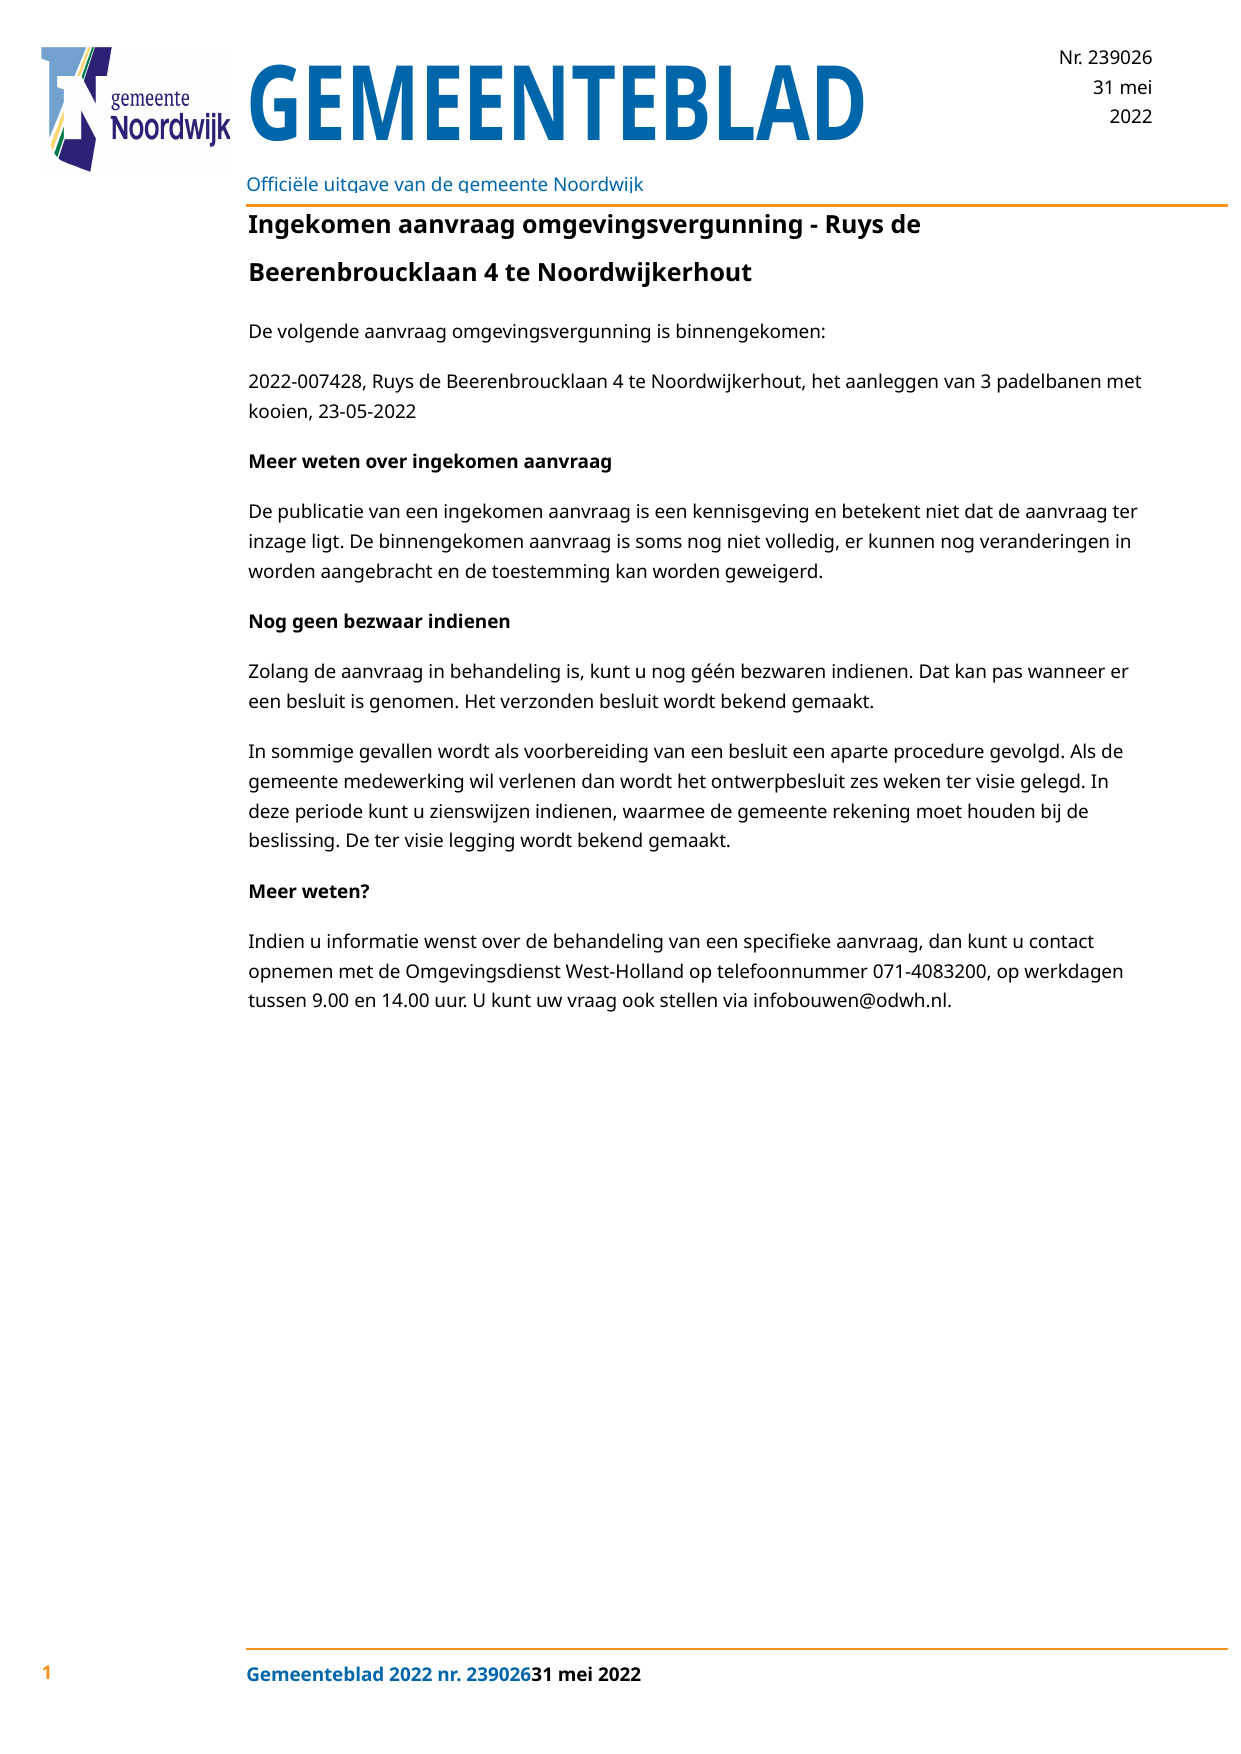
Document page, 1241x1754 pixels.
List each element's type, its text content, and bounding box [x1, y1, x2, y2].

picture [41, 47, 231, 172]
text 2022-007428, Ruys de Beerenbroucklaan 4 te Noordwijkerhout, het aanleggen van 3 padelbanen met kooien, 23-05-2022 [248, 368, 1152, 424]
text In sommige gevallen wordt als voorbereiding van een besluit een aparte procedure gevolgd. Als de gemeente medewerking wil verlenen dan wordt het ontwerpbesluit zes weken ter visie gelegd. In deze periode kunt u zienswijzen indienen, waarmee de gemeente rekening moet houden bij de beslissing. De ter visie legging wordt bekend gemaakt. [248, 739, 1152, 853]
text Zolang de aanvraag in behandeling is, kunt u nog géén bezwaren indienen. Dat kan pas wanneer er een besluit is genomen. Het verzonden besluit wordt bekend gemaakt. [248, 659, 1152, 714]
text Meer weten over ingekomen aanvraag [248, 448, 1152, 474]
text Ingekomen aanvraag omgevingsvergunning - Ruys de Beerenbroucklaan 4 te Noordwijkerhout [248, 207, 1152, 288]
text De volgende aanvraag omgevingsvergunning is binnengekomen: [248, 318, 1152, 344]
text Nog geen bezwaar indienen [248, 608, 1152, 634]
text Meer weten? [248, 878, 1152, 904]
text Indien u informatie wenst over de behandeling van een specifieke aanvraag, dan kunt u contact opnemen met de Omgevingsdienst West-Holland op telefoonnummer 071-4083200, op werkdagen tussen 9.00 en 14.00 uur. U kunt uw vraag ook stellen via infobouwen@odwh.nl. [248, 928, 1152, 1013]
text De publicatie van een ingekomen aanvraag is een kennisgeving en betekent niet dat de aanvraag ter inzage ligt. De binnengekomen aanvraag is soms nog niet volledig, er kunnen nog veranderingen in worden aangebracht en de toestemming kan worden geweigerd. [248, 499, 1152, 584]
